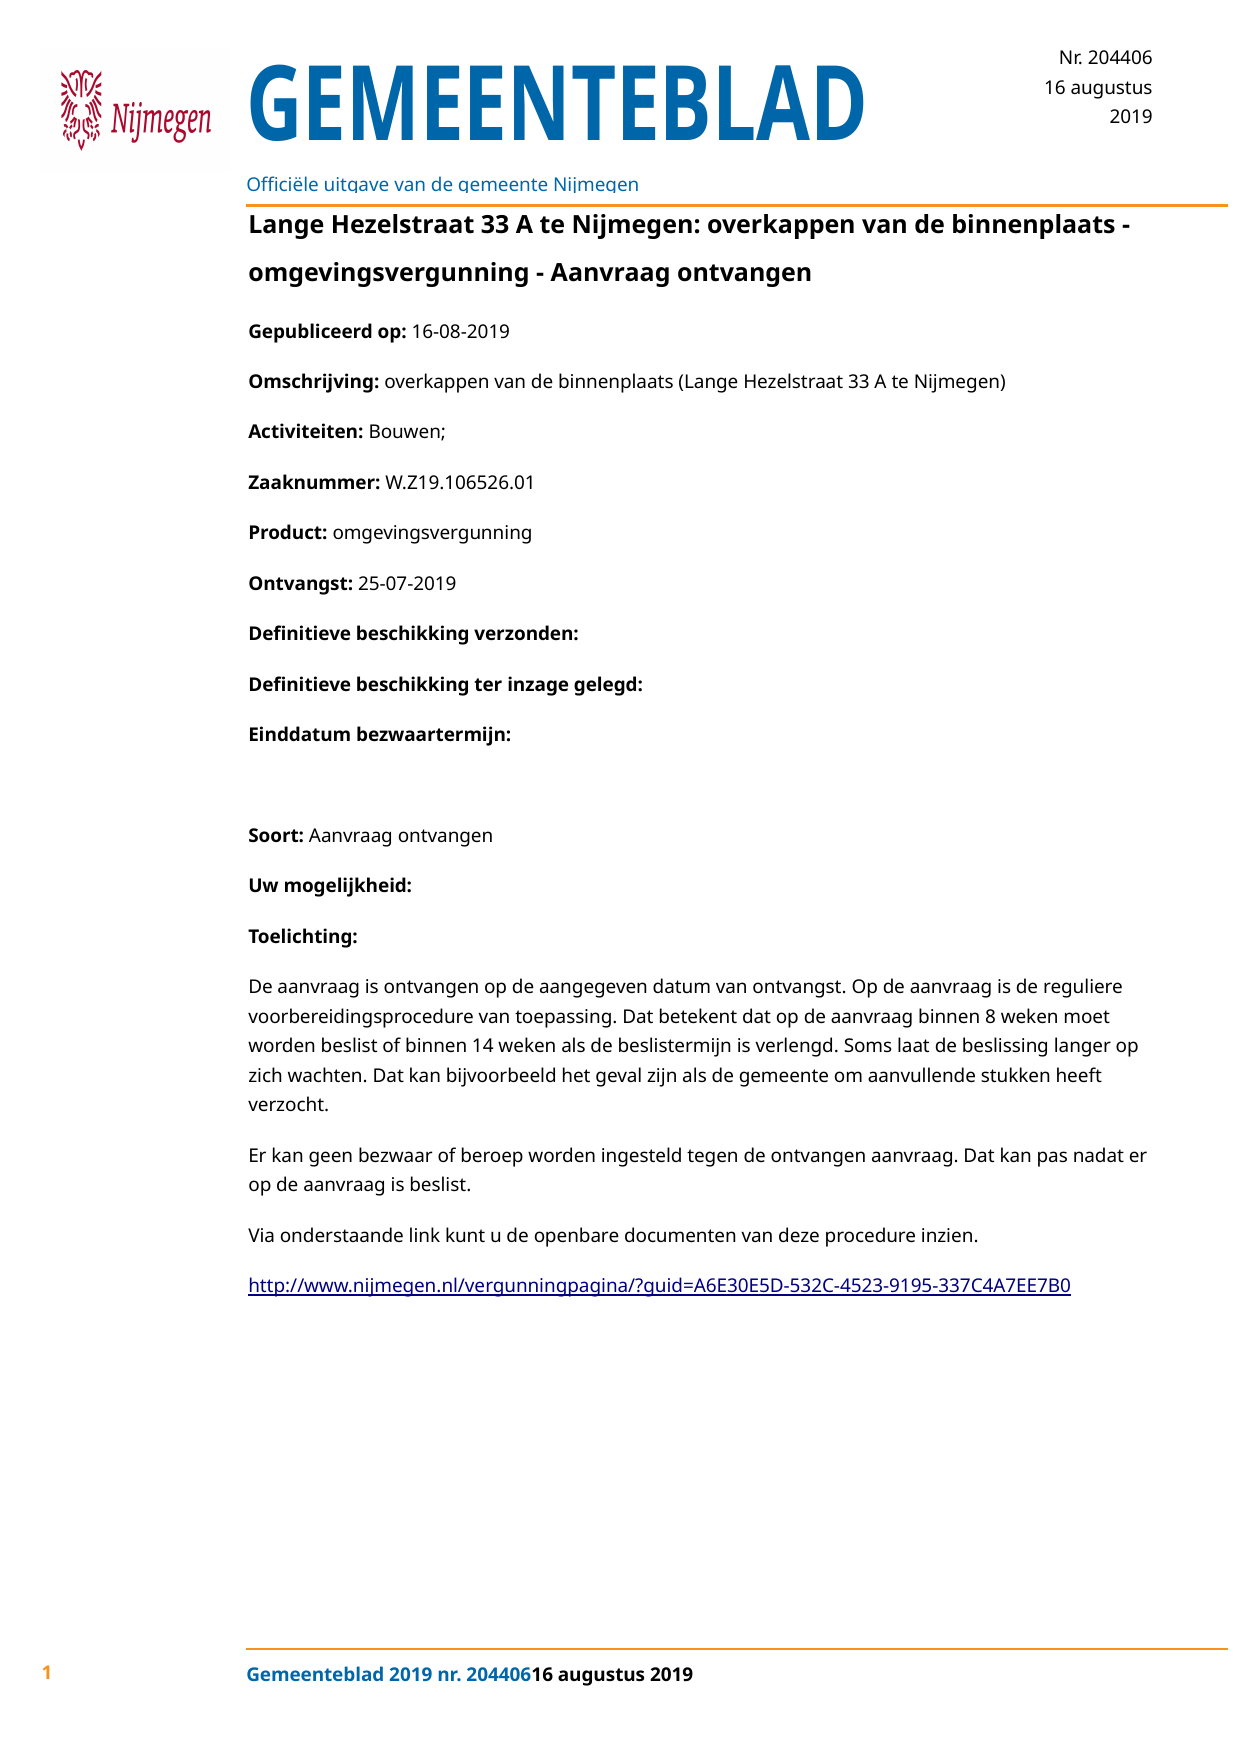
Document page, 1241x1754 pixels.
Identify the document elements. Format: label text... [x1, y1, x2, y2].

text Ontvangst: 25-07-2019 [248, 570, 1152, 596]
text Activiteiten: Bouwen; [248, 419, 1152, 444]
text Zaaknummer: W.Z19.106526.01 [248, 469, 1152, 495]
text Via onderstaande link kunt u de openbare documenten van deze procedure inzien. [248, 1222, 1152, 1248]
text Lange Hezelstraat 33 A te Nijmegen: overkappen van de binnenplaats - omgevingsvergunning - Aanvraag ontvangen [248, 207, 1152, 288]
text Gepubliceerd op: 16-08-2019 [248, 318, 1152, 344]
text Definitieve beschikking ter inzage gelegd: [248, 671, 1152, 697]
text De aanvraag is ontvangen op de aangegeven datum van ontvangst. Op de aanvraag is de reguliere voorbereidingsprocedure van toepassing. Dat betekent dat op de aanvraag binnen 8 weken moet worden beslist of binnen 14 weken als de beslistermijn is verlengd. Soms laat de beslissing langer op zich wachten. Dat kan bijvoorbeeld het geval zijn als de gemeente om aanvullende stukken heeft verzocht. [248, 973, 1152, 1117]
text Product: omgevingsvergunning [248, 519, 1152, 545]
text Definitieve beschikking verzonden: [248, 620, 1152, 646]
text Er kan geen bezwaar of beroep worden ingesteld tegen de ontvangen aanvraag. Dat kan pas nadat er op de aanvraag is beslist. [248, 1142, 1152, 1197]
text http://www.nijmegen.nl/vergunningpagina/?guid=A6E30E5D-532C-4523-9195-337C4A7EE7B0 [248, 1272, 1152, 1298]
picture [41, 47, 231, 172]
text Soort: Aanvraag ontvangen [248, 822, 1152, 848]
text Uw mogelijkheid: [248, 872, 1152, 898]
text Toelichting: [248, 923, 1152, 949]
text Omschrijving: overkappen van de binnenplaats (Lange Hezelstraat 33 A te Nijmegen) [248, 368, 1152, 394]
text Einddatum bezwaartermijn: [248, 721, 1152, 747]
